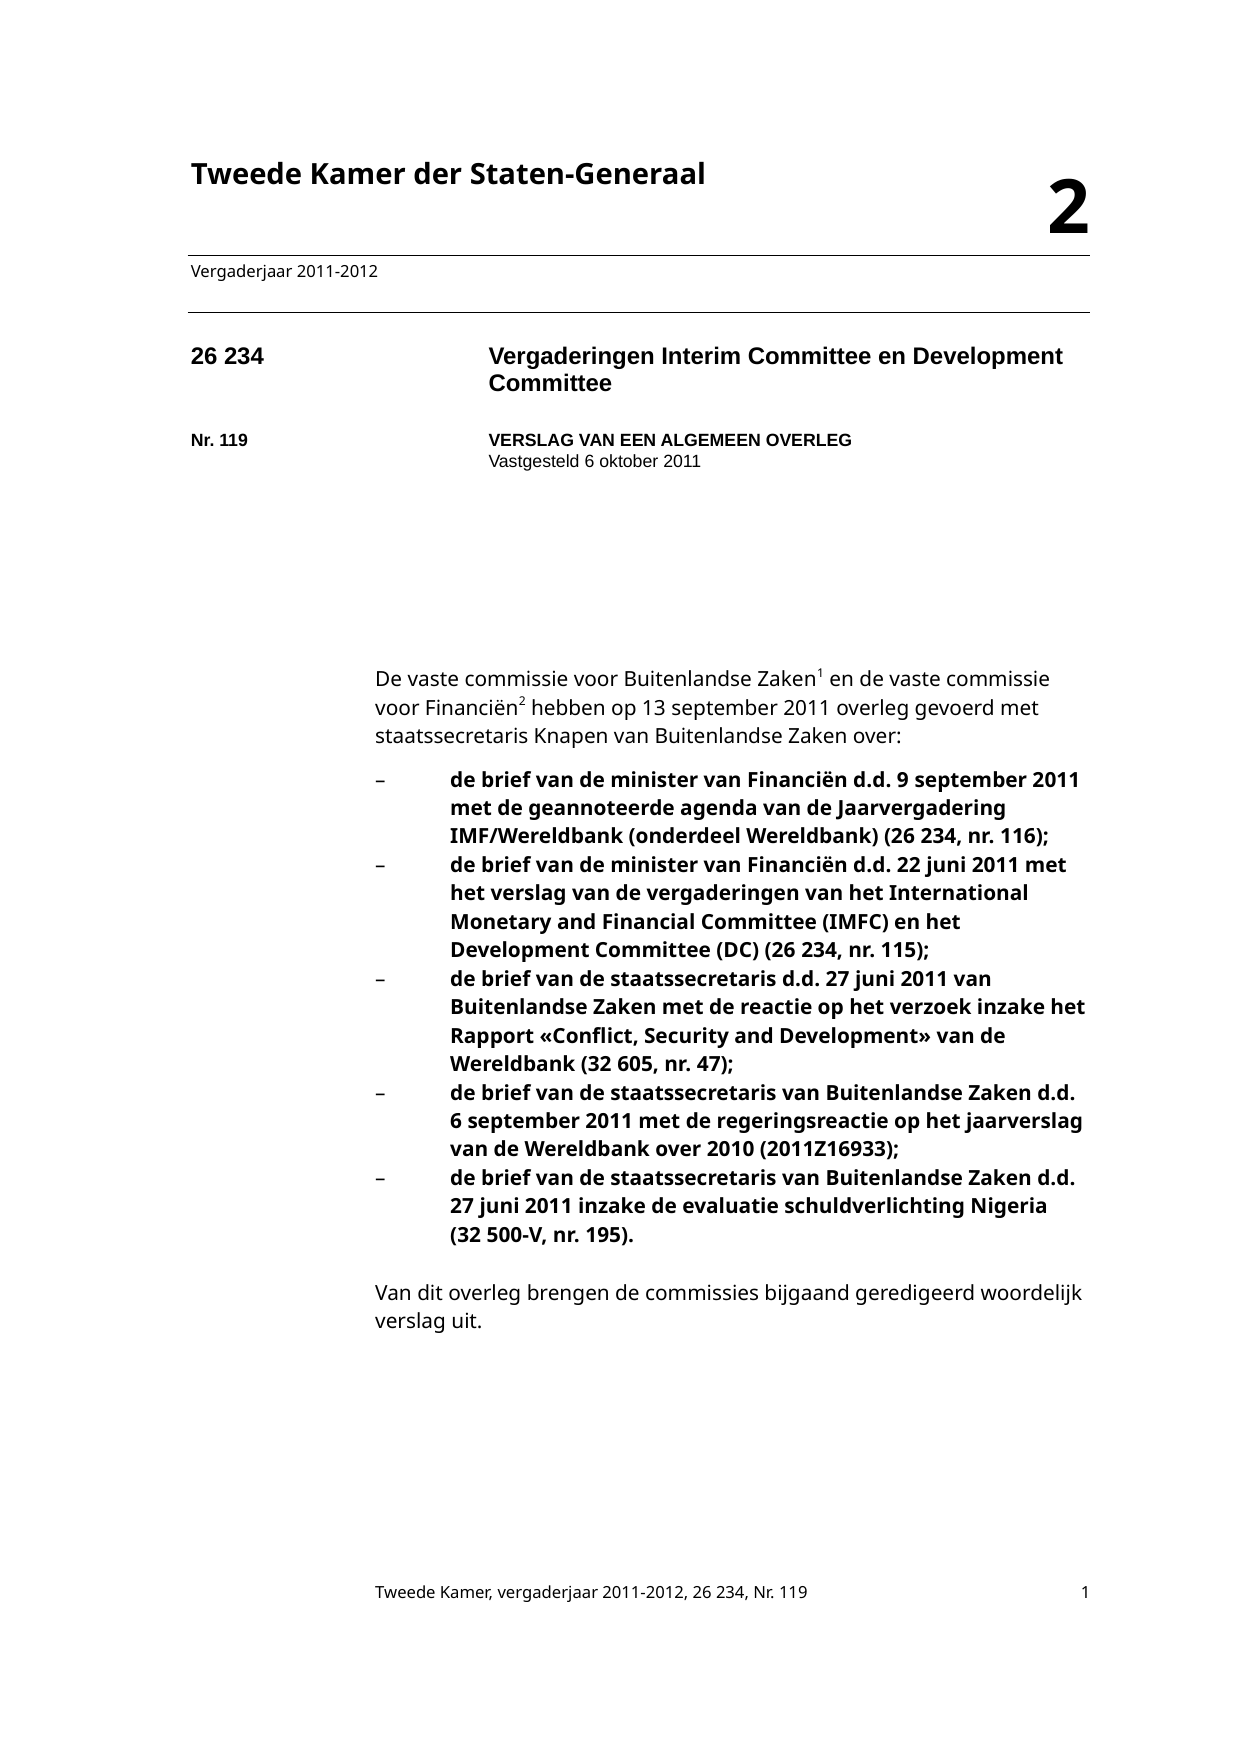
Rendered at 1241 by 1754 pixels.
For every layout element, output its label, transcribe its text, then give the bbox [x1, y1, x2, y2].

table_cell Vergaderjaar 2011-2012 [188, 256, 485, 312]
table_cell 26 234 [188, 339, 485, 427]
list de brief van de staatssecretaris van Buitenlandse Zaken d.d. 6 september 2011 met de regeringsreactie op het jaarverslag van de Wereldbank over 2010 (2011Z16933); [375, 1078, 1090, 1163]
table_cell Vergaderingen Interim Committee en Development Committee [485, 339, 1090, 427]
table_cell [485, 313, 1090, 339]
table_header Tweede Kamer der Staten-Generaal [188, 150, 909, 255]
table_cell VERSLAG VAN EEN ALGEMEEN OVERLEG Vastgesteld 6 oktober 2011 [485, 427, 1090, 546]
list de brief van de staatssecretaris d.d. 27 juni 2011 van Buitenlandse Zaken met de reactie op het verzoek inzake het Rapport «Conflict, Security and Development» van de Wereldbank (32 605, nr. 47); [375, 964, 1090, 1078]
table_cell [485, 256, 1090, 312]
text Van dit overleg brengen de commissies bijgaand geredigeerd woordelijk verslag uit. [375, 1278, 1090, 1335]
table_cell [188, 313, 485, 339]
table_cell Nr. 119 [188, 427, 485, 546]
table_header 2 [910, 150, 1090, 255]
text De vaste commissie voor Buitenlandse Zaken en de vaste commissie voor Financiën hebben op 13 september 2011 overleg gevoerd met staatssecretaris Knapen van Buitenlandse Zaken over: [375, 664, 1090, 750]
list de brief van de minister van Financiën d.d. 9 september 2011 met de geannoteerde agenda van de Jaarvergadering IMF/Wereldbank (onderdeel Wereldbank) (26 234, nr. 116); [375, 765, 1090, 850]
list de brief van de minister van Financiën d.d. 22 juni 2011 met het verslag van de vergaderingen van het International Monetary and Financial Committee (IMFC) en het Development Committee (DC) (26 234, nr. 115); [375, 850, 1090, 964]
list de brief van de staatssecretaris van Buitenlandse Zaken d.d. 27 juni 2011 inzake de evaluatie schuldverlichting Nigeria (32 500-V, nr. 195). [375, 1163, 1090, 1248]
